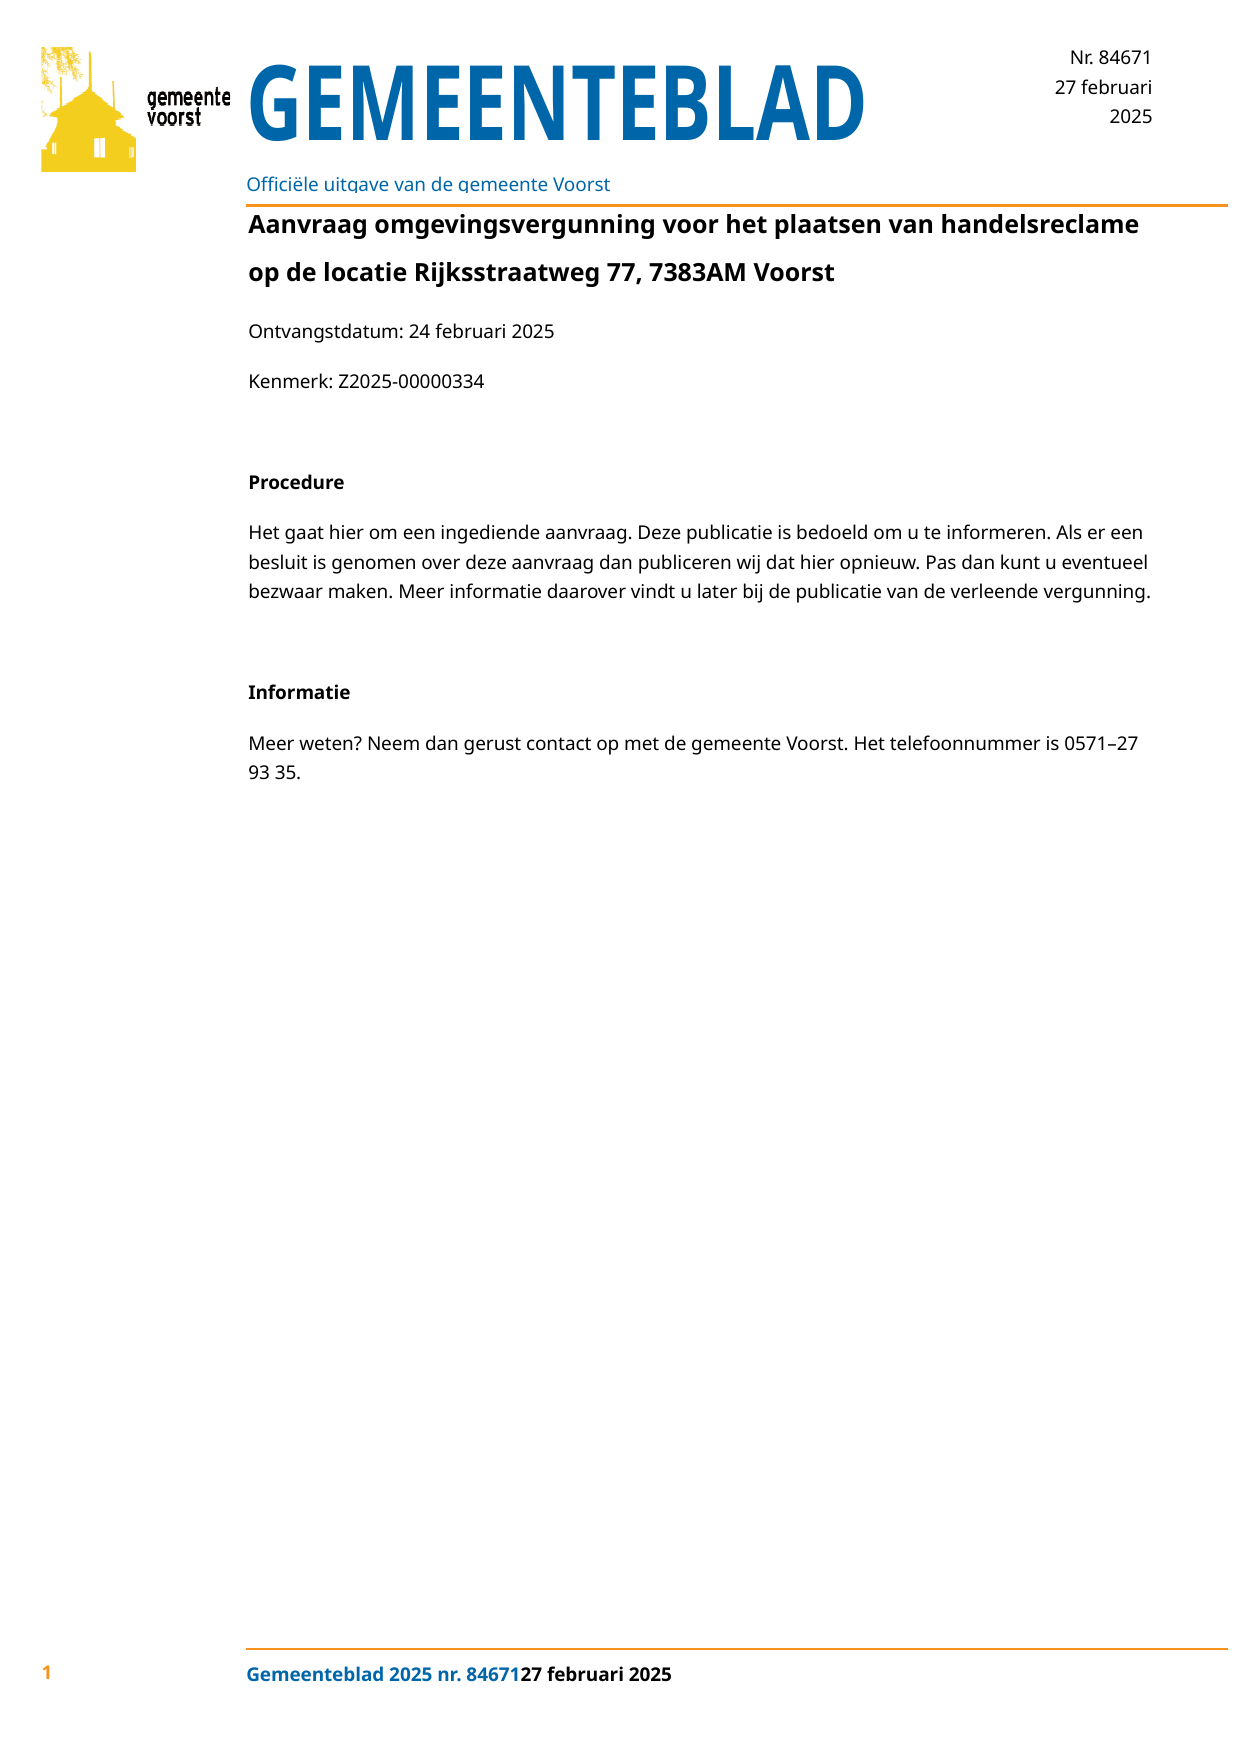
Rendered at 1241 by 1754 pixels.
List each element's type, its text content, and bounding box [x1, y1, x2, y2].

text Het gaat hier om een ingediende aanvraag. Deze publicatie is bedoeld om u te informeren. Als er een besluit is genomen over deze aanvraag dan publiceren wij dat hier opnieuw. Pas dan kunt u eventueel bezwaar maken. Meer informatie daarover vindt u later bij de publicatie van de verleende vergunning. [248, 519, 1152, 604]
picture [41, 47, 231, 172]
text Aanvraag omgevingsvergunning voor het plaatsen van handelsreclame op de locatie Rijksstraatweg 77, 7383AM Voorst [248, 207, 1152, 288]
text Procedure [248, 469, 1152, 495]
text Ontvangstdatum: 24 februari 2025 [248, 318, 1152, 344]
text Informatie [248, 679, 1152, 705]
text Meer weten? Neem dan gerust contact op met de gemeente Voorst. Het telefoonnummer is 0571–27 93 35. [248, 730, 1152, 785]
text Kenmerk: Z2025-00000334 [248, 368, 1152, 394]
